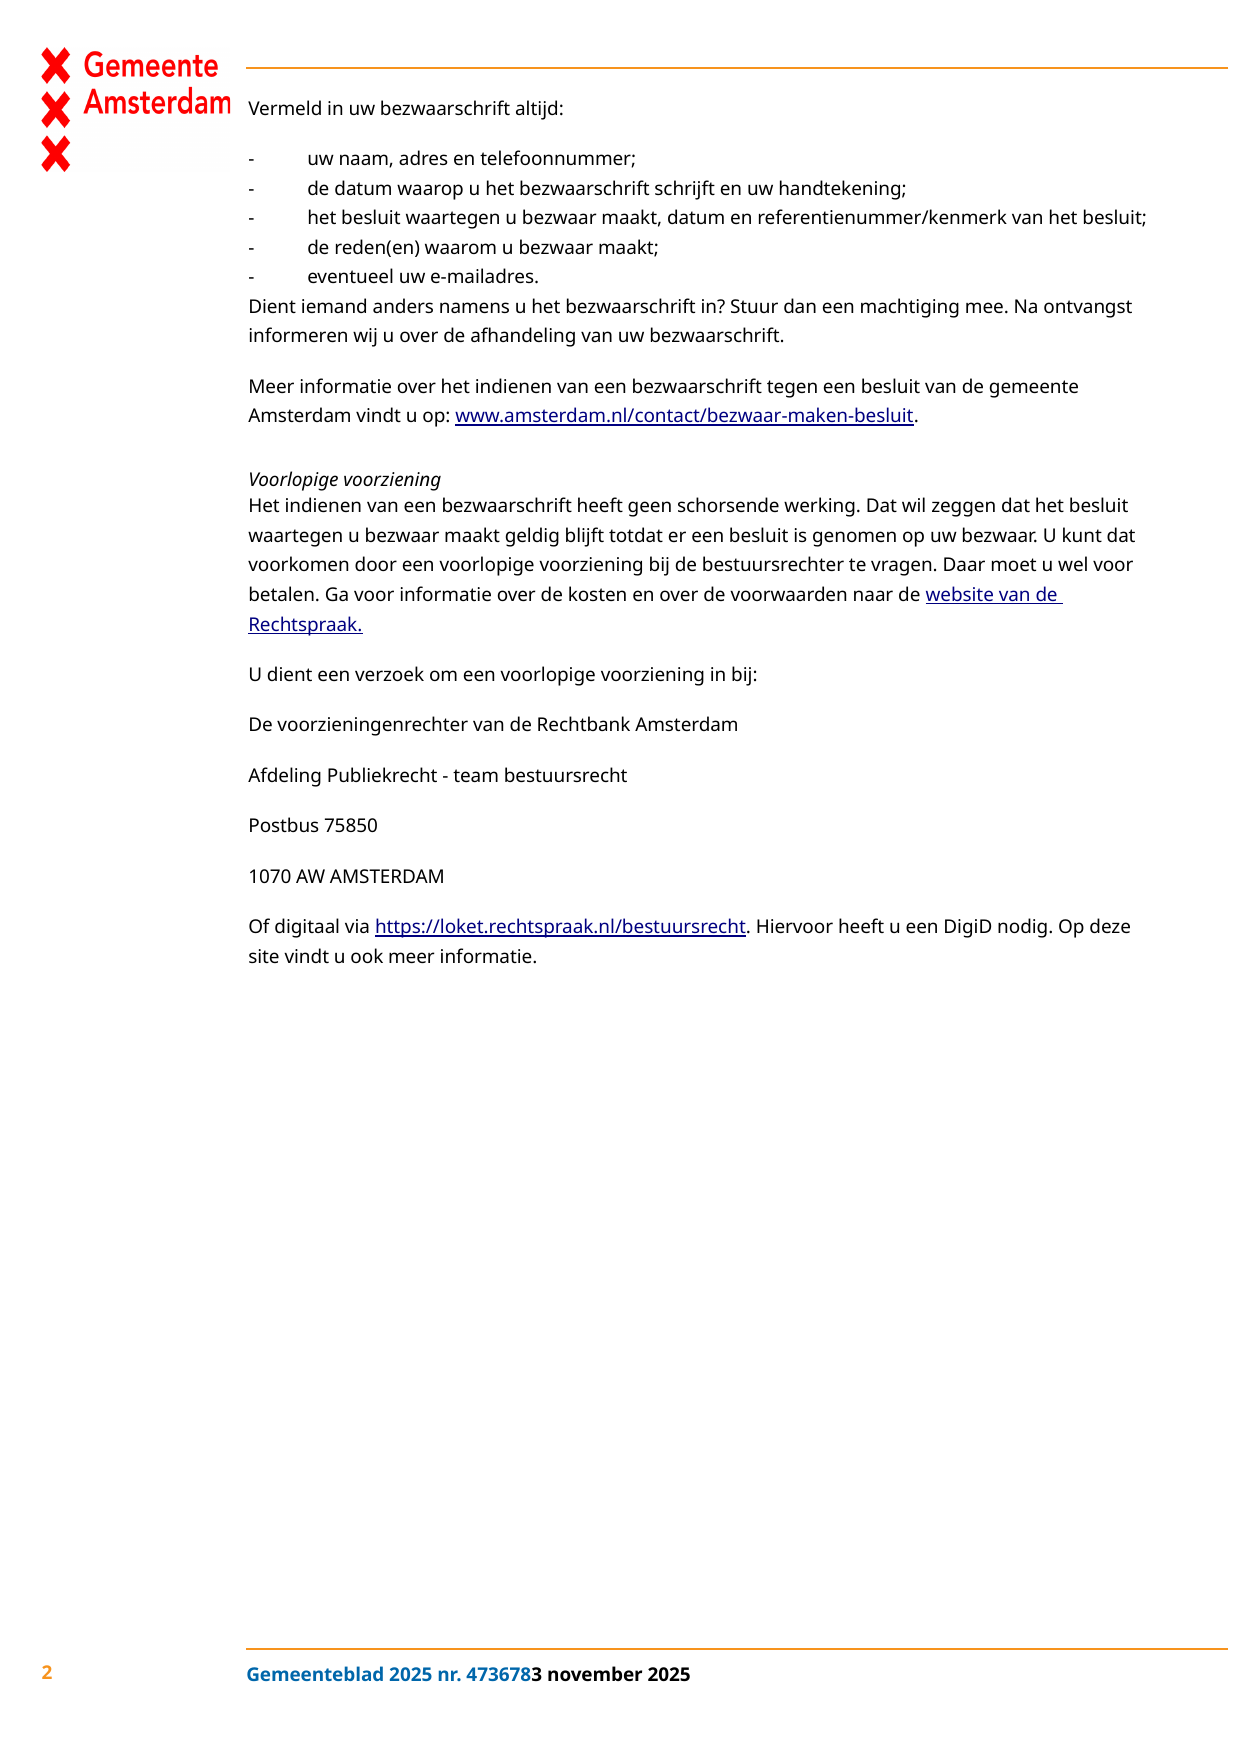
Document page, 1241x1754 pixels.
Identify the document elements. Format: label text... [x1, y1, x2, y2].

picture [41, 47, 231, 172]
list uw naam, adres en telefoonnummer; [248, 145, 1152, 171]
list de datum waarop u het bezwaarschrift schrijft en uw handtekening; [248, 175, 1152, 201]
text Meer informatie over het indienen van een bezwaarschrift tegen een besluit van de gemeente Amsterdam vindt u op: www.amsterdam.nl/contact/bezwaar-maken-besluit. [248, 373, 1152, 428]
text Vermeld in uw bezwaarschrift altijd: [248, 95, 1152, 121]
text Of digitaal via https://loket.rechtspraak.nl/bestuursrecht. Hiervoor heeft u een DigiD nodig. Op deze site vindt u ook meer informatie. [248, 913, 1152, 968]
text De voorzieningenrechter van de Rechtbank Amsterdam [248, 712, 1152, 737]
text Voorlopige voorziening [248, 467, 1152, 492]
text Dient iemand anders namens u het bezwaarschrift in? Stuur dan een machtiging mee. Na ontvangst informeren wij u over de afhandeling van uw bezwaarschrift. [248, 293, 1152, 348]
list het besluit waartegen u bezwaar maakt, datum en referentienummer/kenmerk van het besluit; [248, 204, 1152, 230]
text Het indienen van een bezwaarschrift heeft geen schorsende werking. Dat wil zeggen dat het besluit waartegen u bezwaar maakt geldig blijft totdat er een besluit is genomen op uw bezwaar. U kunt dat voorkomen door een voorlopige voorziening bij de bestuursrechter te vragen. Daar moet u wel voor betalen. Ga voor informatie over de kosten en over de voorwaarden naar de website van de Rechtspraak. [248, 492, 1152, 636]
text Postbus 75850 [248, 812, 1152, 838]
list de reden(en) waarom u bezwaar maakt; [248, 234, 1152, 260]
text 1070 AW AMSTERDAM [248, 863, 1152, 888]
text U dient een verzoek om een voorlopige voorziening in bij: [248, 661, 1152, 687]
text Afdeling Publiekrecht - team bestuursrecht [248, 762, 1152, 788]
list eventueel uw e-mailadres. [248, 263, 1152, 289]
